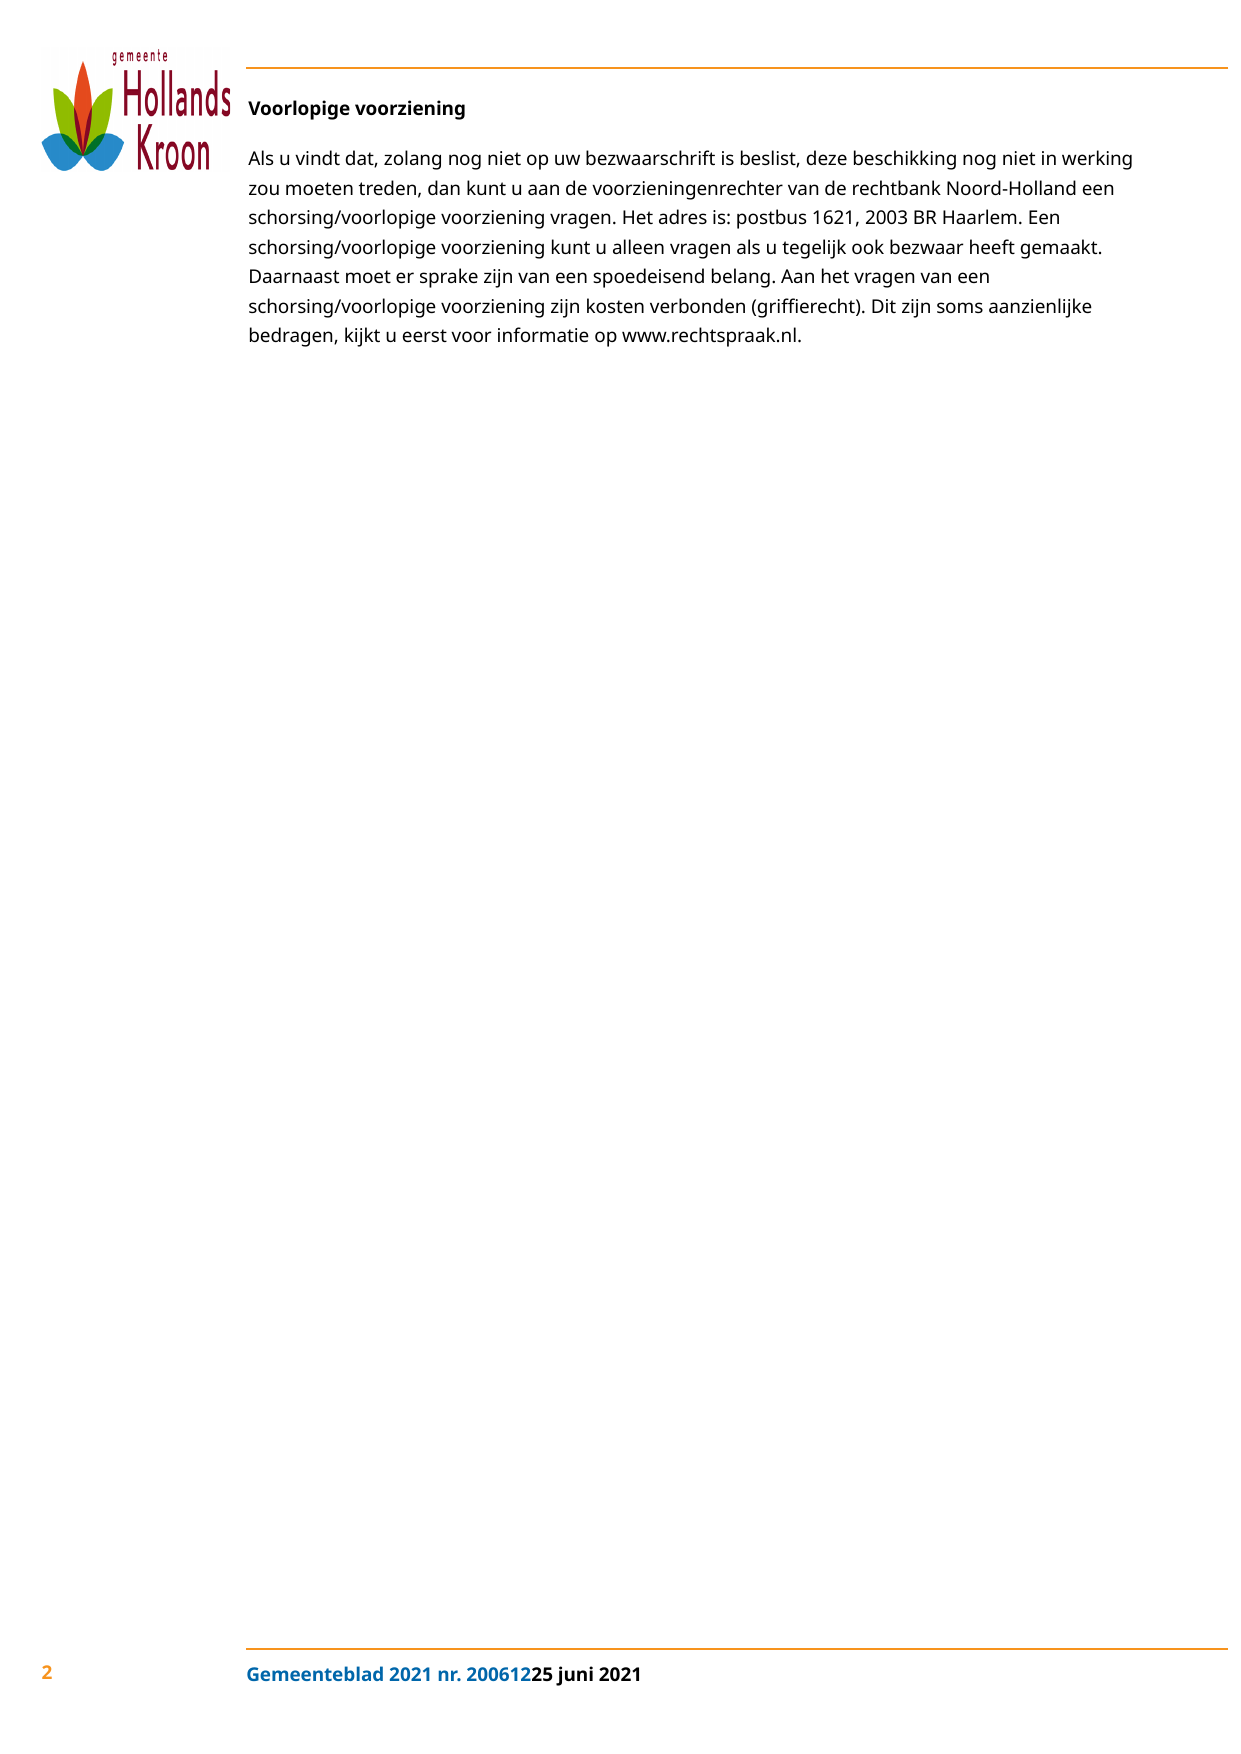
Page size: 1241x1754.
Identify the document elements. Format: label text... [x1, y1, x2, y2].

text Voorlopige voorziening [248, 95, 1152, 121]
text Als u vindt dat, zolang nog niet op uw bezwaarschrift is beslist, deze beschikking nog niet in werking zou moeten treden, dan kunt u aan de voorzieningenrechter van de rechtbank Noord-Holland een schorsing/voorlopige voorziening vragen. Het adres is: postbus 1621, 2003 BR Haarlem. Een schorsing/voorlopige voorziening kunt u alleen vragen als u tegelijk ook bezwaar heeft gemaakt. Daarnaast moet er sprake zijn van een spoedeisend belang. Aan het vragen van een schorsing/voorlopige voorziening zijn kosten verbonden (griffierecht). Dit zijn soms aanzienlijke bedragen, kijkt u eerst voor informatie op www.rechtspraak.nl. [248, 145, 1152, 348]
picture [41, 47, 231, 172]
